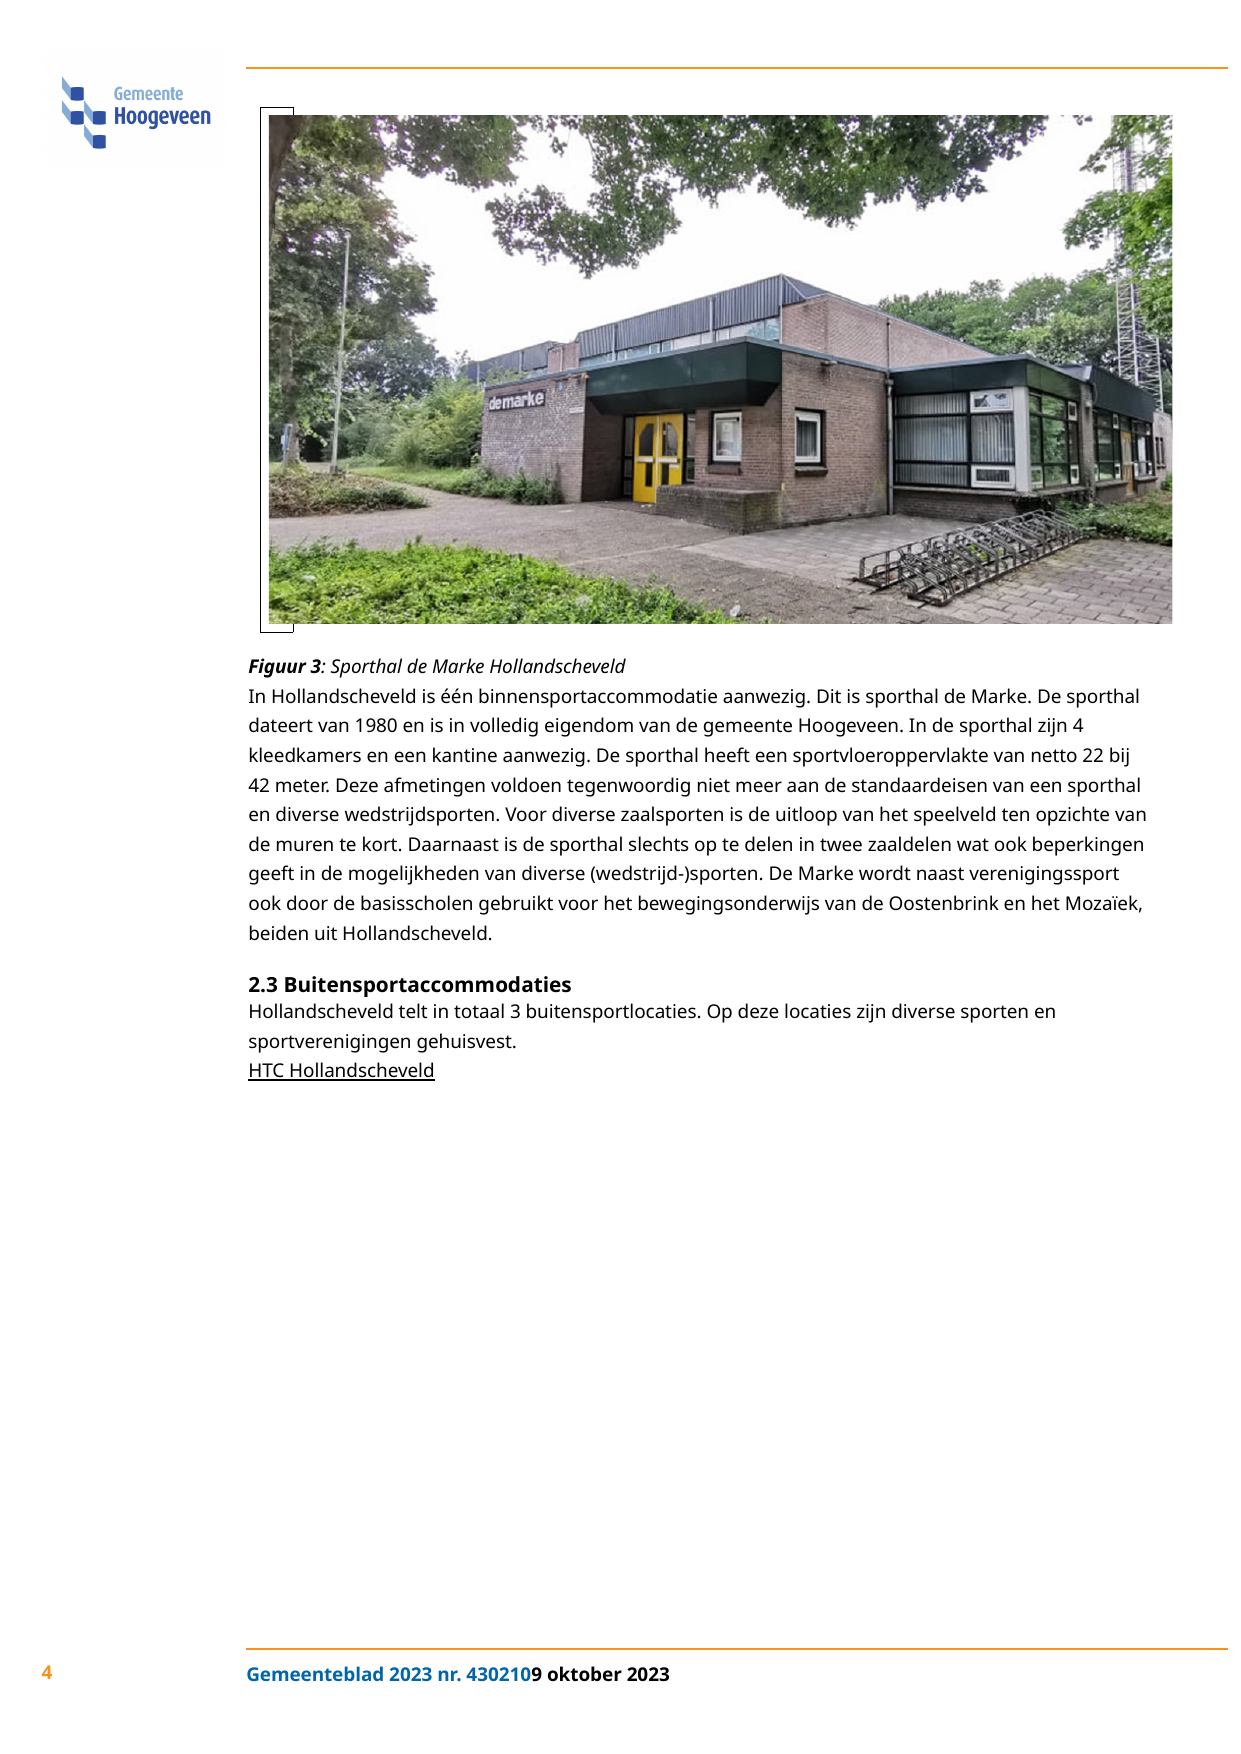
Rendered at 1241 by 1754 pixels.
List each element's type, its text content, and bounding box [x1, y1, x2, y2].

text In Hollandscheveld is één binnensportaccommodatie aanwezig. Dit is sporthal de Marke. De sporthal dateert van 1980 en is in volledig eigendom van de gemeente Hoogeveen. In de sporthal zijn 4 kleedkamers en een kantine aanwezig. De sporthal heeft een sportvloeroppervlakte van netto 22 bij 42 meter. Deze afmetingen voldoen tegenwoordig niet meer aan de standaardeisen van een sporthal en diverse wedstrijdsporten. Voor diverse zaalsporten is de uitloop van het speelveld ten opzichte van de muren te kort. Daarnaast is de sporthal slechts op te delen in twee zaaldelen wat ook beperkingen geeft in de mogelijkheden van diverse (wedstrijd-)sporten. De Marke wordt naast verenigingssport ook door de basisscholen gebruikt voor het bewegingsonderwijs van de Oostenbrink en het Mozaïek, beiden uit Hollandscheveld. [248, 683, 1152, 945]
text HTC Hollandscheveld [248, 1058, 1152, 1083]
text Hollandscheveld telt in totaal 3 buitensportlocaties. Op deze locaties zijn diverse sporten en sportverenigingen gehuisvest. [248, 998, 1152, 1054]
text Figuur 3: Sporthal de Marke Hollandscheveld [248, 653, 1152, 679]
text 2.3 Buitensportaccommodaties [248, 970, 1152, 998]
picture [41, 47, 231, 172]
picture [268, 115, 1173, 624]
